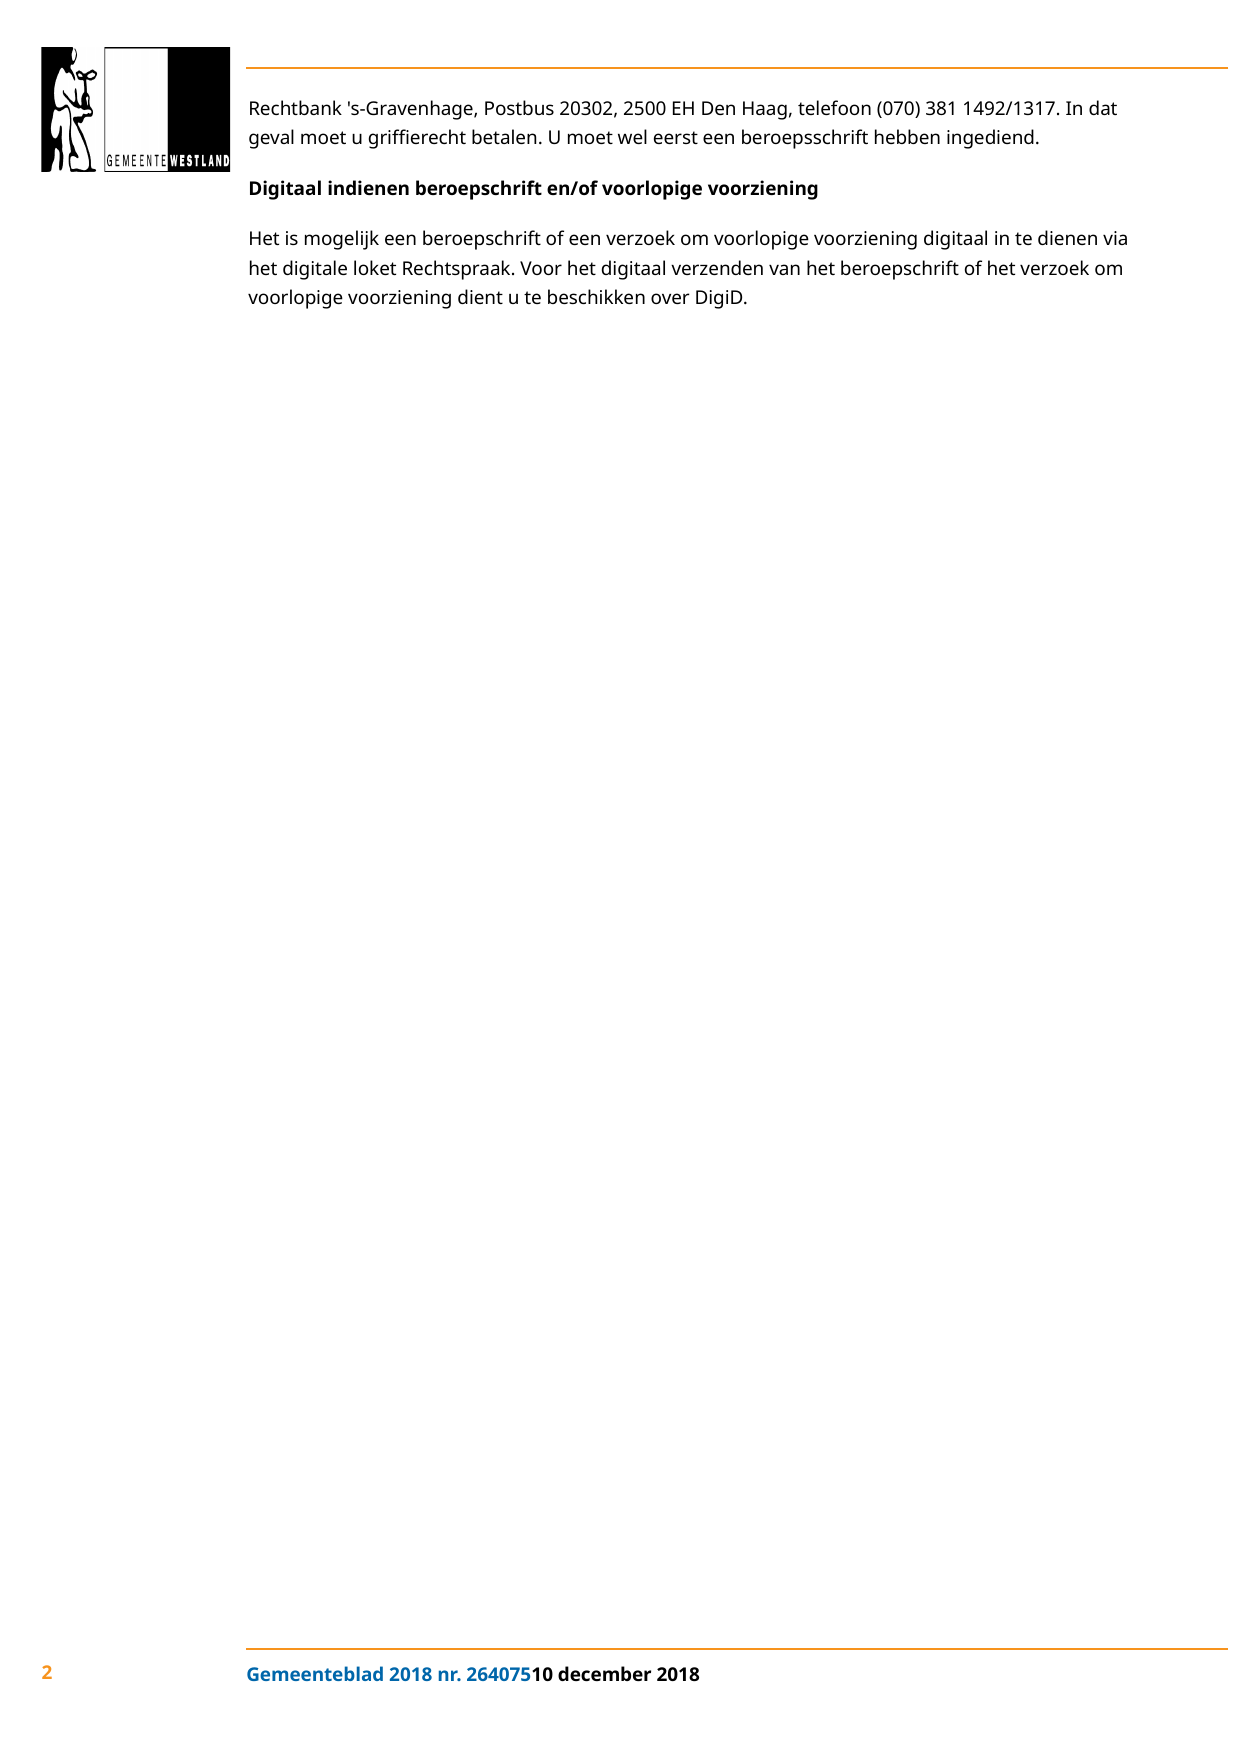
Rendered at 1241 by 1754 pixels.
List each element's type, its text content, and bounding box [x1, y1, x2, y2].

text Het is mogelijk een beroepschrift of een verzoek om voorlopige voorziening digitaal in te dienen via het digitale loket Rechtspraak. Voor het digitaal verzenden van het beroepschrift of het verzoek om voorlopige voorziening dient u te beschikken over DigiD. [248, 225, 1152, 310]
text Rechtbank 's-Gravenhage, Postbus 20302, 2500 EH Den Haag, telefoon (070) 381 1492/1317. In dat geval moet u griffierecht betalen. U moet wel eerst een beroepsschrift hebben ingediend. [248, 95, 1152, 150]
picture [41, 47, 231, 172]
text Digitaal indienen beroepschrift en/of voorlopige voorziening [248, 175, 1152, 201]
